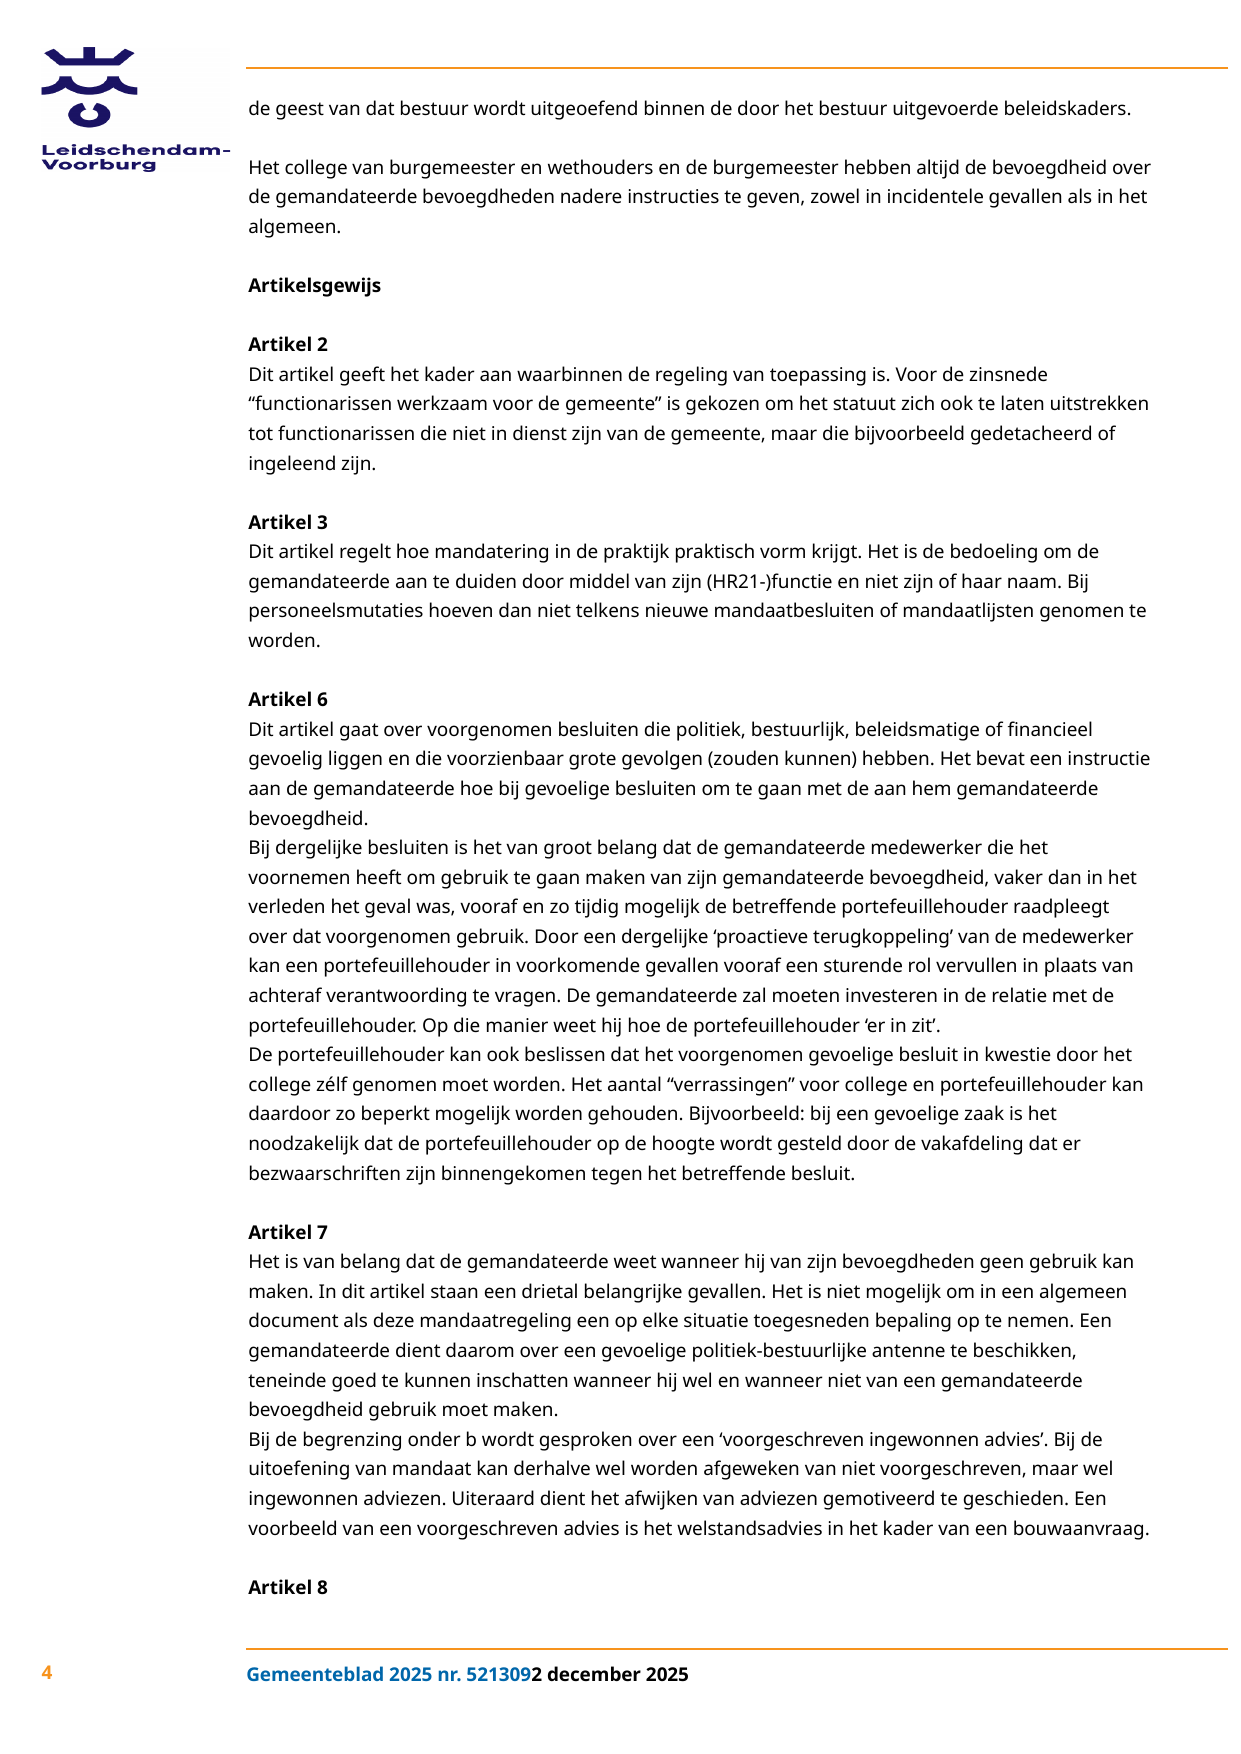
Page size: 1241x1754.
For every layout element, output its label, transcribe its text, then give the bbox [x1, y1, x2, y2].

text Dit artikel regelt hoe mandatering in de praktijk praktisch vorm krijgt. Het is de bedoeling om de gemandateerde aan te duiden door middel van zijn (HR21-)functie en niet zijn of haar naam. Bij personeelsmutaties hoeven dan niet telkens nieuwe mandaatbesluiten of mandaatlijsten genomen te worden. [248, 538, 1152, 653]
text Dit artikel geeft het kader aan waarbinnen de regeling van toepassing is. Voor de zinsnede “functionarissen werkzaam voor de gemeente” is gekozen om het statuut zich ook te laten uitstrekken tot functionarissen die niet in dienst zijn van de gemeente, maar die bijvoorbeeld gedetacheerd of ingeleend zijn. [248, 361, 1152, 476]
text De portefeuillehouder kan ook beslissen dat het voorgenomen gevoelige besluit in kwestie door het college zélf genomen moet worden. Het aantal “verrassingen” voor college en portefeuillehouder kan daardoor zo beperkt mogelijk worden gehouden. Bijvoorbeeld: bij een gevoelige zaak is het noodzakelijk dat de portefeuillehouder op de hoogte wordt gesteld door de vakafdeling dat er bezwaarschriften zijn binnengekomen tegen het betreffende besluit. [248, 1041, 1152, 1186]
text Het is van belang dat de gemandateerde weet wanneer hij van zijn bevoegdheden geen gebruik kan maken. In dit artikel staan een drietal belangrijke gevallen. Het is niet mogelijk om in een algemeen document als deze mandaatregeling een op elke situatie toegesneden bepaling op te nemen. Een gemandateerde dient daarom over een gevoelige politiek-bestuurlijke antenne te beschikken, teneinde goed te kunnen inschatten wanneer hij wel en wanneer niet van een gemandateerde bevoegdheid gebruik moet maken. [248, 1248, 1152, 1422]
text Artikel 3 [248, 509, 1152, 535]
text Artikel 8 [248, 1574, 1152, 1600]
text Artikelsgewijs [248, 272, 1152, 298]
text Dit artikel gaat over voorgenomen besluiten die politiek, bestuurlijk, beleidsmatige of financieel gevoelig liggen en die voorzienbaar grote gevolgen (zouden kunnen) hebben. Het bevat een instructie aan de gemandateerde hoe bij gevoelige besluiten om te gaan met de aan hem gemandateerde bevoegdheid. [248, 716, 1152, 831]
picture [41, 47, 231, 172]
text Artikel 7 [248, 1219, 1152, 1245]
text de geest van dat bestuur wordt uitgeoefend binnen de door het bestuur uitgevoerde beleidskaders. [248, 95, 1152, 121]
text Artikel 6 [248, 686, 1152, 712]
text Het college van burgemeester en wethouders en de burgemeester hebben altijd de bevoegdheid over de gemandateerde bevoegdheden nadere instructies te geven, zowel in incidentele gevallen als in het algemeen. [248, 154, 1152, 239]
text Bij de begrenzing onder b wordt gesproken over een ‘voorgeschreven ingewonnen advies’. Bij de uitoefening van mandaat kan derhalve wel worden afgeweken van niet voorgeschreven, maar wel ingewonnen adviezen. Uiteraard dient het afwijken van adviezen gemotiveerd te geschieden. Een voorbeeld van een voorgeschreven advies is het welstandsadvies in het kader van een bouwaanvraag. [248, 1426, 1152, 1541]
text Bij dergelijke besluiten is het van groot belang dat de gemandateerde medewerker die het voornemen heeft om gebruik te gaan maken van zijn gemandateerde bevoegdheid, vaker dan in het verleden het geval was, vooraf en zo tijdig mogelijk de betreffende portefeuillehouder raadpleegt over dat voorgenomen gebruik. Door een dergelijke ‘proactieve terugkoppeling’ van de medewerker kan een portefeuillehouder in voorkomende gevallen vooraf een sturende rol vervullen in plaats van achteraf verantwoording te vragen. De gemandateerde zal moeten investeren in de relatie met de portefeuillehouder. Op die manier weet hij hoe de portefeuillehouder ‘er in zit’. [248, 834, 1152, 1038]
text Artikel 2 [248, 331, 1152, 357]
